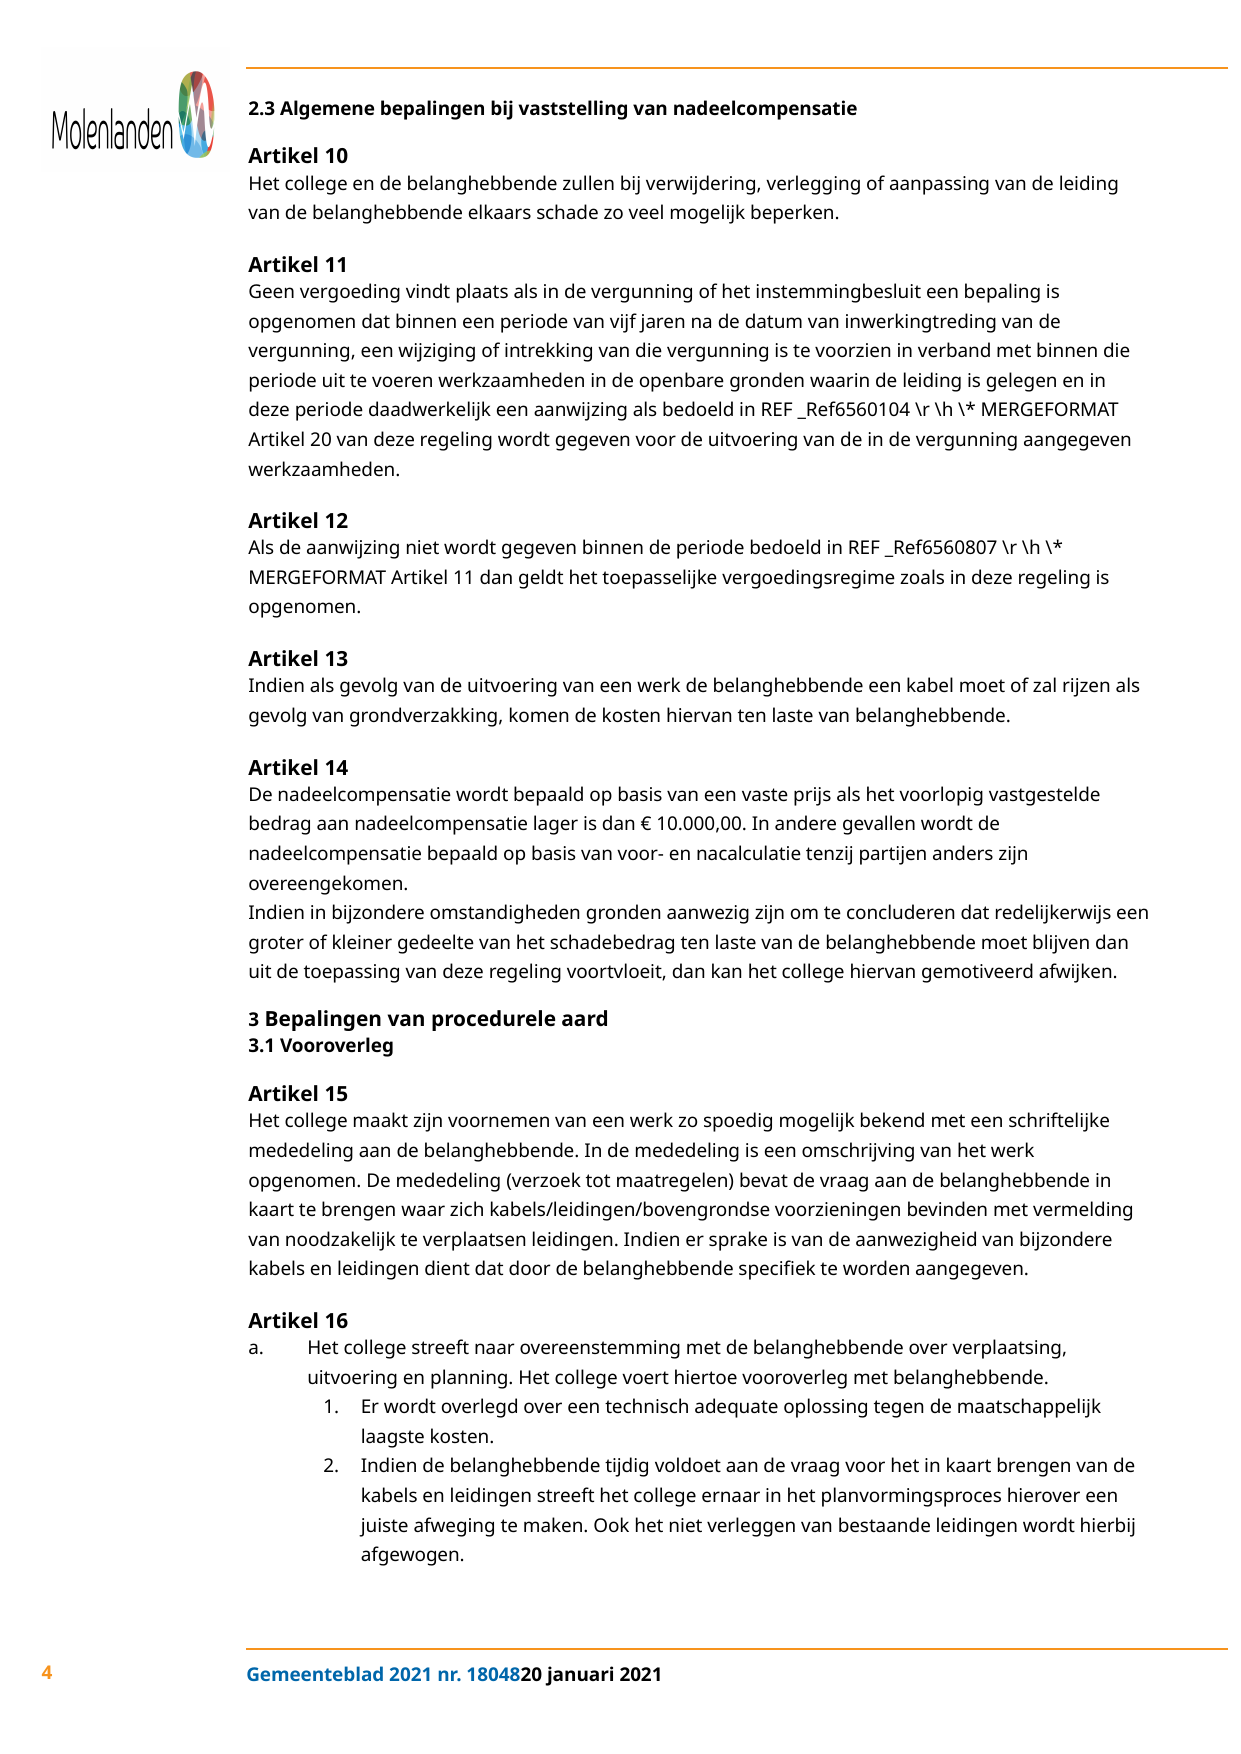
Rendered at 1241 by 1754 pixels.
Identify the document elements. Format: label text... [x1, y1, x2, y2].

list Het college streeft naar overeenstemming met de belanghebbende over verplaatsing, uitvoering en planning. Het college voert hiertoe vooroverleg met belanghebbende. [248, 1334, 1152, 1390]
text 2.3 Algemene bepalingen bij vaststelling van nadeelcompensatie [248, 95, 1152, 121]
text Geen vergoeding vindt plaats als in de vergunning of het instemmingbesluit een bepaling is opgenomen dat binnen een periode van vijf jaren na de datum van inwerkingtreding van de vergunning, een wijziging of intrekking van die vergunning is te voorzien in verband met binnen die periode uit te voeren werkzaamheden in de openbare gronden waarin de leiding is gelegen en in deze periode daadwerkelijk een aanwijzing als bedoeld in REF _Ref6560104 \r \h \* MERGEFORMAT Artikel 20 van deze regeling wordt gegeven voor de uitvoering van de in de vergunning aangegeven werkzaamheden. [248, 278, 1152, 481]
text De nadeelcompensatie wordt bepaald op basis van een vaste prijs als het voorlopig vastgestelde bedrag aan nadeelcompensatie lager is dan € 10.000,00. In andere gevallen wordt de nadeelcompensatie bepaald op basis van voor- en nacalculatie tenzij partijen anders zijn overeengekomen. [248, 781, 1152, 896]
text 3 Bepalingen van procedurele aard [248, 1004, 1152, 1033]
text Artikel 11 [248, 250, 1152, 278]
text Artikel 15 [248, 1079, 1152, 1108]
text Het college maakt zijn voornemen van een werk zo spoedig mogelijk bekend met een schriftelijke mededeling aan de belanghebbende. In de mededeling is een omschrijving van het werk opgenomen. De mededeling (verzoek tot maatregelen) bevat de vraag aan de belanghebbende in kaart te brengen waar zich kabels/leidingen/bovengrondse voorzieningen bevinden met vermelding van noodzakelijk te verplaatsen leidingen. Indien er sprake is van de aanwezigheid van bijzondere kabels en leidingen dient dat door de belanghebbende specifiek te worden aangegeven. [248, 1108, 1152, 1281]
text Als de aanwijzing niet wordt gegeven binnen de periode bedoeld in REF _Ref6560807 \r \h \* MERGEFORMAT Artikel 11 dan geldt het toepasselijke vergoedingsregime zoals in deze regeling is opgenomen. [248, 534, 1152, 619]
text Indien in bijzondere omstandigheden gronden aanwezig zijn om te concluderen dat redelijkerwijs een groter of kleiner gedeelte van het schadebedrag ten laste van de belanghebbende moet blijven dan uit de toepassing van deze regeling voortvloeit, dan kan het college hiervan gemotiveerd afwijken. [248, 899, 1152, 984]
text Artikel 16 [248, 1306, 1152, 1334]
picture [41, 47, 231, 172]
text Artikel 13 [248, 644, 1152, 673]
text Indien als gevolg van de uitvoering van een werk de belanghebbende een kabel moet of zal rijzen als gevolg van grondverzakking, komen de kosten hiervan ten laste van belanghebbende. [248, 673, 1152, 728]
text 3.1 Vooroverleg [248, 1033, 1152, 1058]
list Er wordt overlegd over een technisch adequate oplossing tegen de maatschappelijk laagste kosten. [323, 1393, 1152, 1449]
text Het college en de belanghebbende zullen bij verwijdering, verlegging of aanpassing van de leiding van de belanghebbende elkaars schade zo veel mogelijk beperken. [248, 170, 1152, 225]
text Artikel 10 [248, 141, 1152, 170]
text Artikel 12 [248, 506, 1152, 534]
list Indien de belanghebbende tijdig voldoet aan de vraag voor het in kaart brengen van de kabels en leidingen streeft het college ernaar in het planvormingsproces hierover een juiste afweging te maken. Ook het niet verleggen van bestaande leidingen wordt hierbij afgewogen. [323, 1453, 1152, 1567]
text Artikel 14 [248, 753, 1152, 781]
